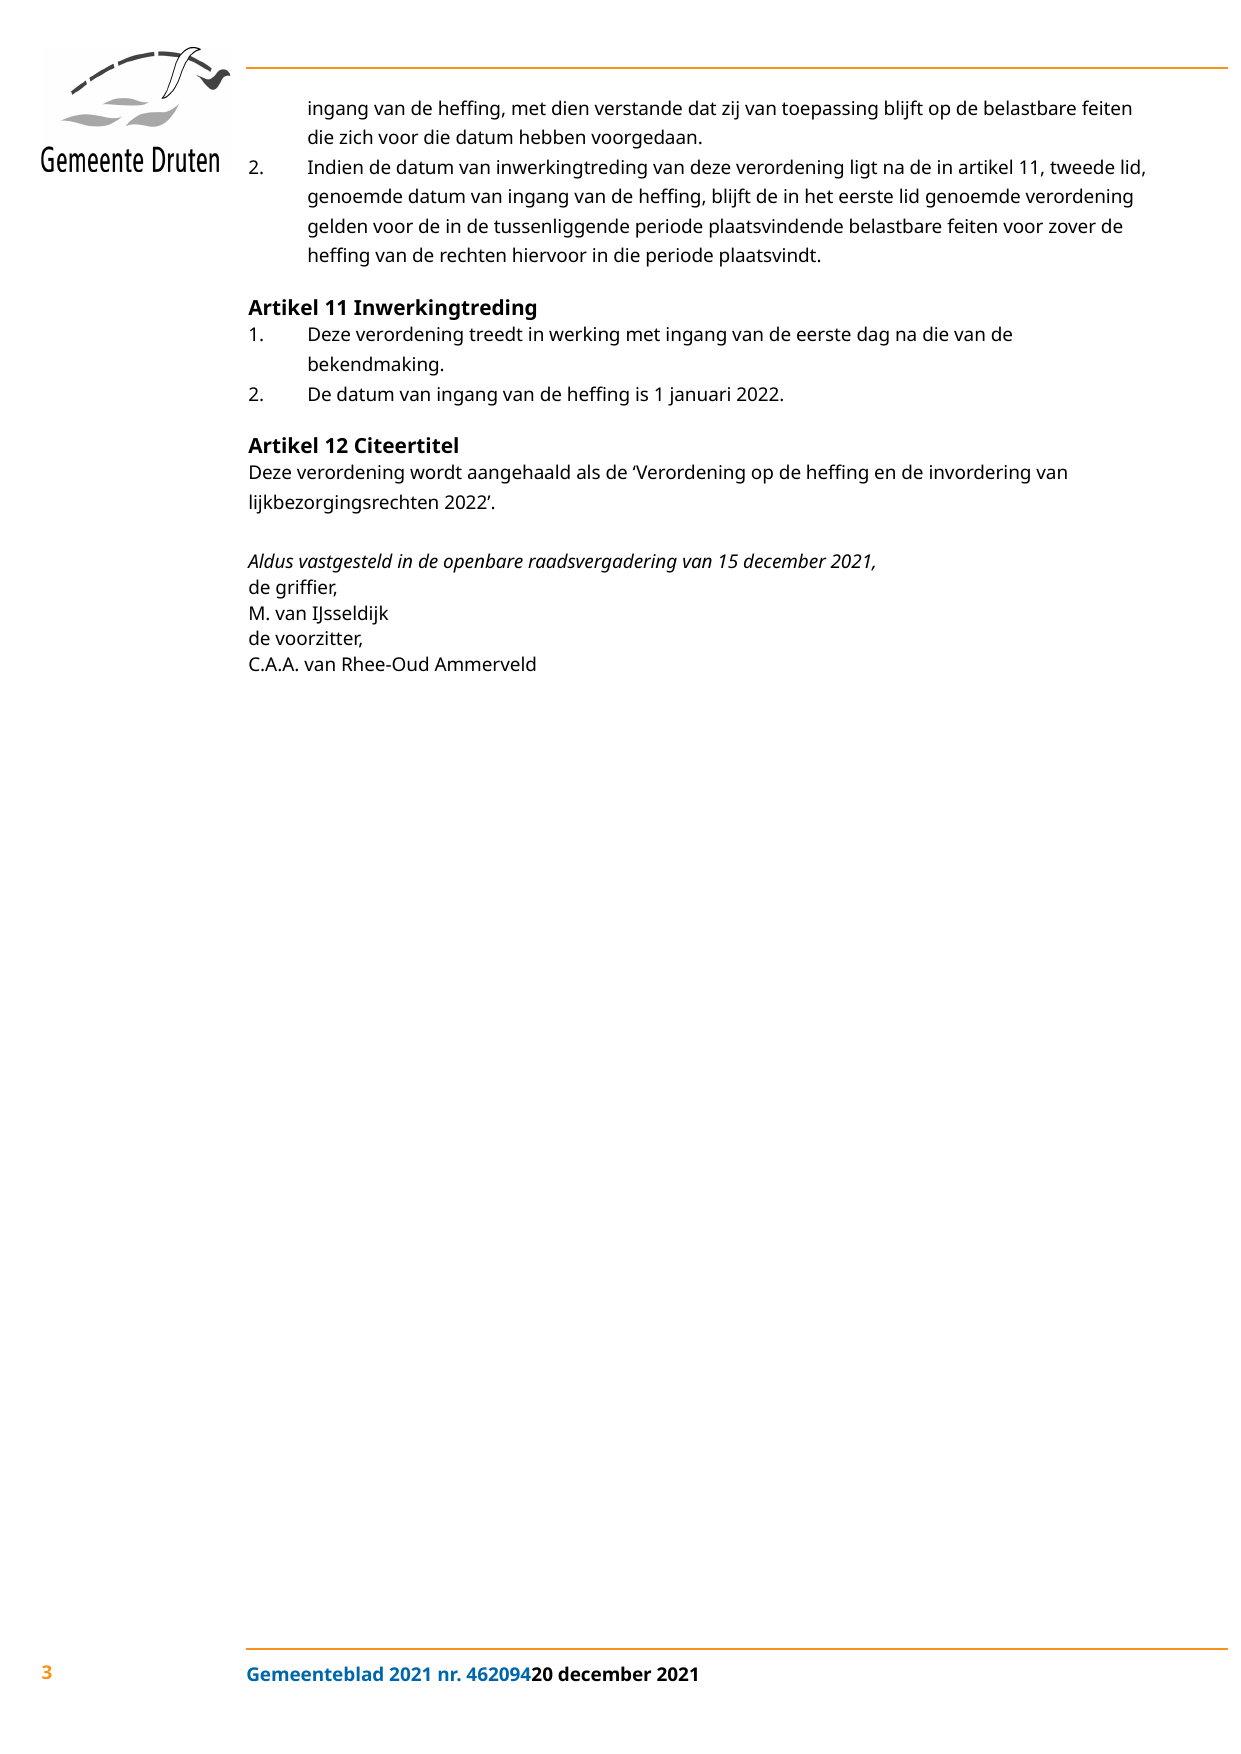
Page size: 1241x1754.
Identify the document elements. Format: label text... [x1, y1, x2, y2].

text Artikel 11 Inwerkingtreding [248, 293, 1152, 322]
picture [41, 47, 231, 172]
text de voorzitter, [248, 626, 1152, 651]
text Aldus vastgesteld in de openbare raadsvergadering van 15 december 2021, [248, 548, 1152, 574]
list Indien de datum van inwerkingtreding van deze verordening ligt na de in artikel 11, tweede lid, genoemde datum van ingang van de heffing, blijft de in het eerste lid genoemde verordening gelden voor de in de tussenliggende periode plaatsvindende belastbare feiten voor zover de heffing van de rechten hiervoor in die periode plaatsvindt. [248, 154, 1152, 268]
text C.A.A. van Rhee-Oud Ammerveld [248, 651, 1152, 677]
list ingang van de heffing, met dien verstande dat zij van toepassing blijft op de belastbare feiten die zich voor die datum hebben voorgedaan. [248, 95, 1152, 150]
text de griffier, [248, 574, 1152, 600]
list Deze verordening treedt in werking met ingang van de eerste dag na die van de bekendmaking. [248, 322, 1152, 377]
text Deze verordening wordt aangehaald als de ‘Verordening op de heffing en de invordering van lijkbezorgingsrechten 2022’. [248, 459, 1152, 515]
text Artikel 12 Citeertitel [248, 431, 1152, 459]
list De datum van ingang van de heffing is 1 januari 2022. [248, 381, 1152, 406]
text M. van IJsseldijk [248, 600, 1152, 626]
